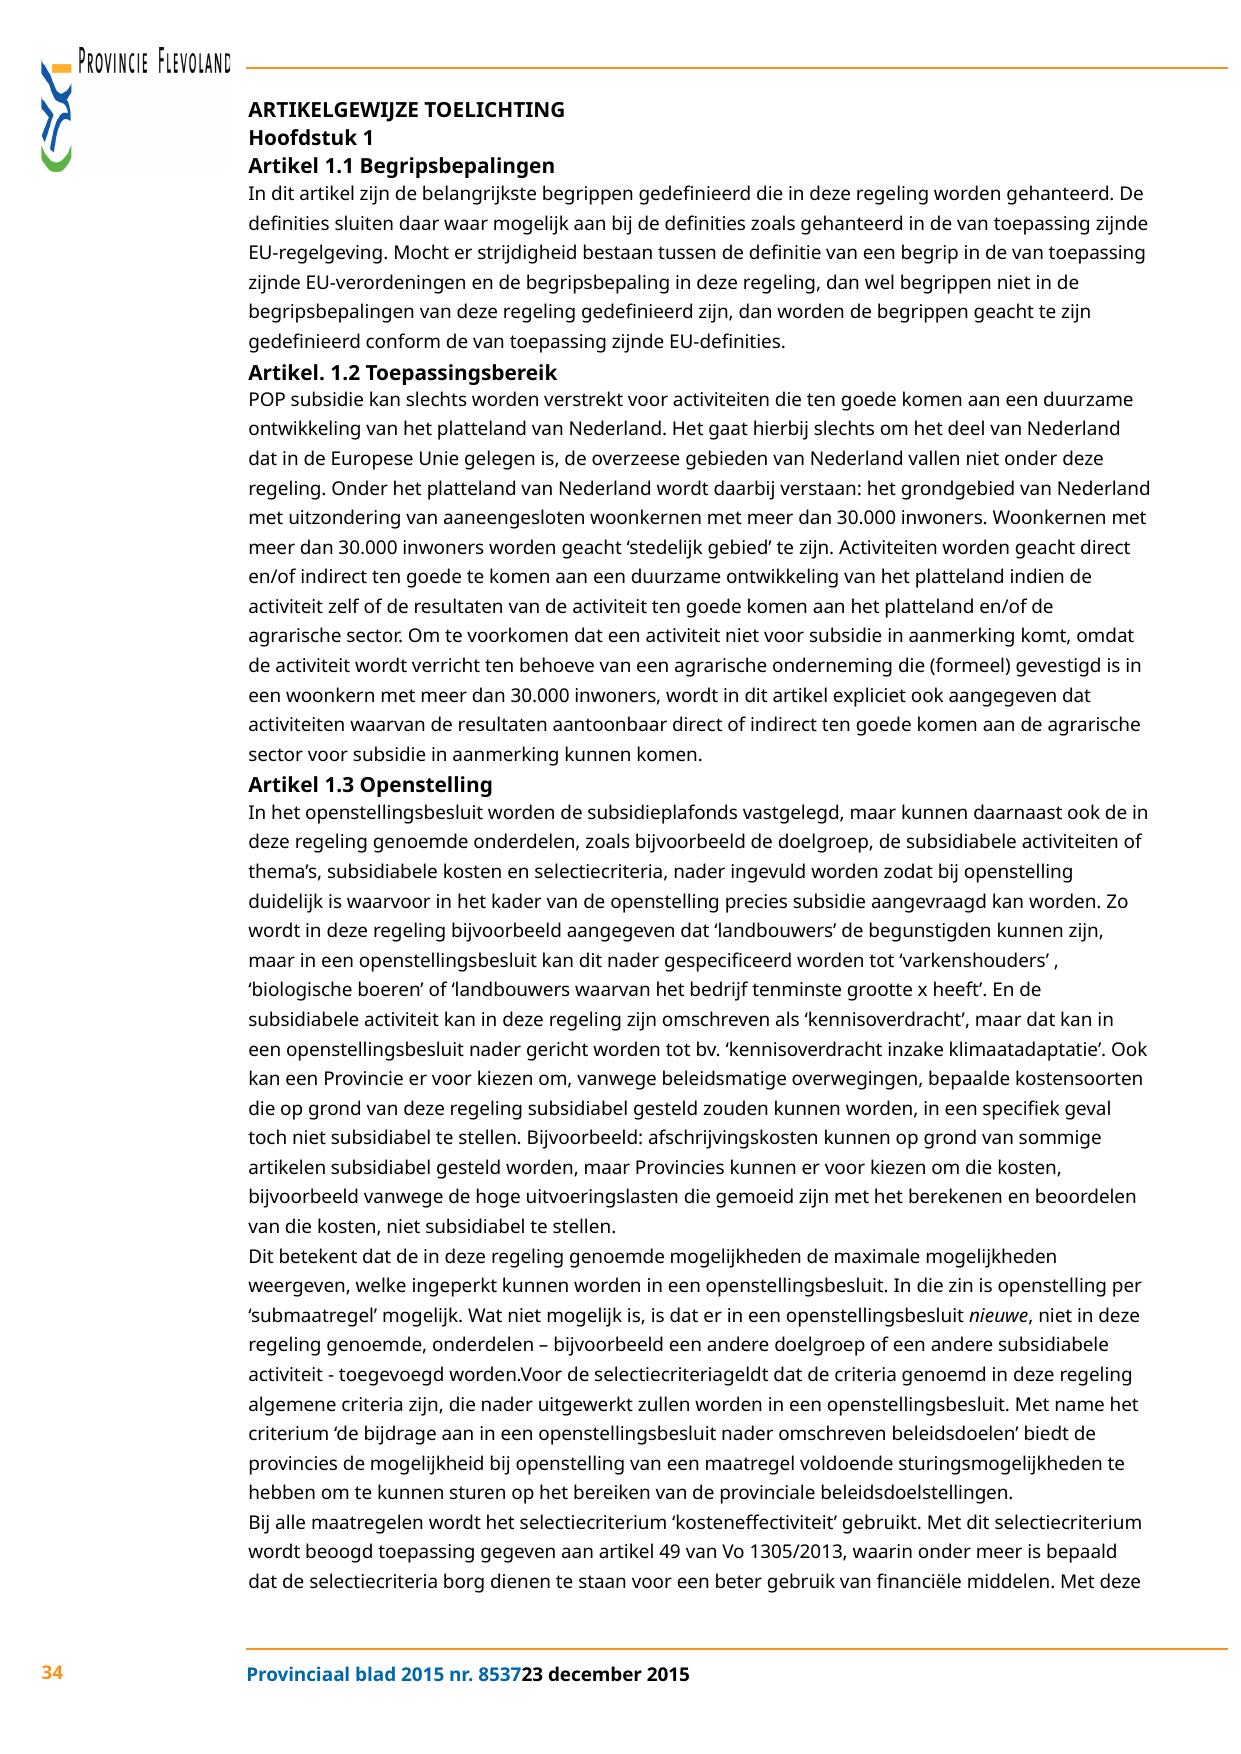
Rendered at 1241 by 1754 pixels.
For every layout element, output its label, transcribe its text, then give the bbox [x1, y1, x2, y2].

picture [41, 47, 231, 172]
text POP subsidie kan slechts worden verstrekt voor activiteiten die ten goede komen aan een duurzame ontwikkeling van het platteland van Nederland. Het gaat hierbij slechts om het deel van Nederland dat in de Europese Unie gelegen is, de overzeese gebieden van Nederland vallen niet onder deze regeling. Onder het platteland van Nederland wordt daarbij verstaan: het grondgebied van Nederland met uitzondering van aaneengesloten woonkernen met meer dan 30.000 inwoners. Woonkernen met meer dan 30.000 inwoners worden geacht ‘stedelijk gebied’ te zijn. Activiteiten worden geacht direct en/of indirect ten goede te komen aan een duurzame ontwikkeling van het platteland indien de activiteit zelf of de resultaten van de activiteit ten goede komen aan het platteland en/of de agrarische sector. Om te voorkomen dat een activiteit niet voor subsidie in aanmerking komt, omdat de activiteit wordt verricht ten behoeve van een agrarische onderneming die (formeel) gevestigd is in een woonkern met meer dan 30.000 inwoners, wordt in dit artikel expliciet ook aangegeven dat activiteiten waarvan de resultaten aantoonbaar direct of indirect ten goede komen aan de agrarische sector voor subsidie in aanmerking kunnen komen. [248, 386, 1152, 767]
text Artikel 1.1 Begripsbepalingen [248, 152, 1152, 180]
text Dit betekent dat de in deze regeling genoemde mogelijkheden de maximale mogelijkheden weergeven, welke ingeperkt kunnen worden in een openstellingsbesluit. In die zin is openstelling per ‘submaatregel’ mogelijk. Wat niet mogelijk is, is dat er in een openstellingsbesluit nieuwe, niet in deze regeling genoemde, onderdelen – bijvoorbeeld een andere doelgroep of een andere subsidiabele activiteit - toegevoegd worden.Voor de selectiecriteriageldt dat de criteria genoemd in deze regeling algemene criteria zijn, die nader uitgewerkt zullen worden in een openstellingsbesluit. Met name het criterium ‘de bijdrage aan in een openstellingsbesluit nader omschreven beleidsdoelen’ biedt de provincies de mogelijkheid bij openstelling van een maatregel voldoende sturingsmogelijkheden te hebben om te kunnen sturen op het bereiken van de provinciale beleidsdoelstellingen. [248, 1243, 1152, 1505]
text In het openstellingsbesluit worden de subsidieplafonds vastgelegd, maar kunnen daarnaast ook de in deze regeling genoemde onderdelen, zoals bijvoorbeeld de doelgroep, de subsidiabele activiteiten of thema’s, subsidiabele kosten en selectiecriteria, nader ingevuld worden zodat bij openstelling duidelijk is waarvoor in het kader van de openstelling precies subsidie aangevraagd kan worden. Zo wordt in deze regeling bijvoorbeeld aangegeven dat ‘landbouwers’ de begunstigden kunnen zijn, maar in een openstellingsbesluit kan dit nader gespecificeerd worden tot ‘varkenshouders’ , ‘biologische boeren’ of ‘landbouwers waarvan het bedrijf tenminste grootte x heeft’. En de subsidiabele activiteit kan in deze regeling zijn omschreven als ‘kennisoverdracht’, maar dat kan in een openstellingsbesluit nader gericht worden tot bv. ‘kennisoverdracht inzake klimaatadaptatie’. Ook kan een Provincie er voor kiezen om, vanwege beleidsmatige overwegingen, bepaalde kostensoorten die op grond van deze regeling subsidiabel gesteld zouden kunnen worden, in een specifiek geval toch niet subsidiabel te stellen. Bijvoorbeeld: afschrijvingskosten kunnen op grond van sommige artikelen subsidiabel gesteld worden, maar Provincies kunnen er voor kiezen om die kosten, bijvoorbeeld vanwege de hoge uitvoeringslasten die gemoeid zijn met het berekenen en beoordelen van die kosten, niet subsidiabel te stellen. [248, 799, 1152, 1239]
text In dit artikel zijn de belangrijkste begrippen gedefinieerd die in deze regeling worden gehanteerd. De definities sluiten daar waar mogelijk aan bij de definities zoals gehanteerd in de van toepassing zijnde EU-regelgeving. Mocht er strijdigheid bestaan tussen de definitie van een begrip in de van toepassing zijnde EU-verordeningen en de begripsbepaling in deze regeling, dan wel begrippen niet in de begripsbepalingen van deze regeling gedefinieerd zijn, dan worden de begrippen geacht te zijn gedefinieerd conform de van toepassing zijnde EU-definities. [248, 180, 1152, 354]
text ARTIKELGEWIJZE TOELICHTING [248, 95, 1152, 123]
text Bij alle maatregelen wordt het selectiecriterium ‘kosteneffectiviteit’ gebruikt. Met dit selectiecriterium wordt beoogd toepassing gegeven aan artikel 49 van Vo 1305/2013, waarin onder meer is bepaald dat de selectiecriteria borg dienen te staan voor een beter gebruik van financiële middelen. Met deze [248, 1509, 1152, 1594]
text Hoofdstuk 1 [248, 123, 1152, 152]
text Artikel 1.3 Openstelling [248, 771, 1152, 799]
text Artikel. 1.2 Toepassingsbereik [248, 358, 1152, 386]
